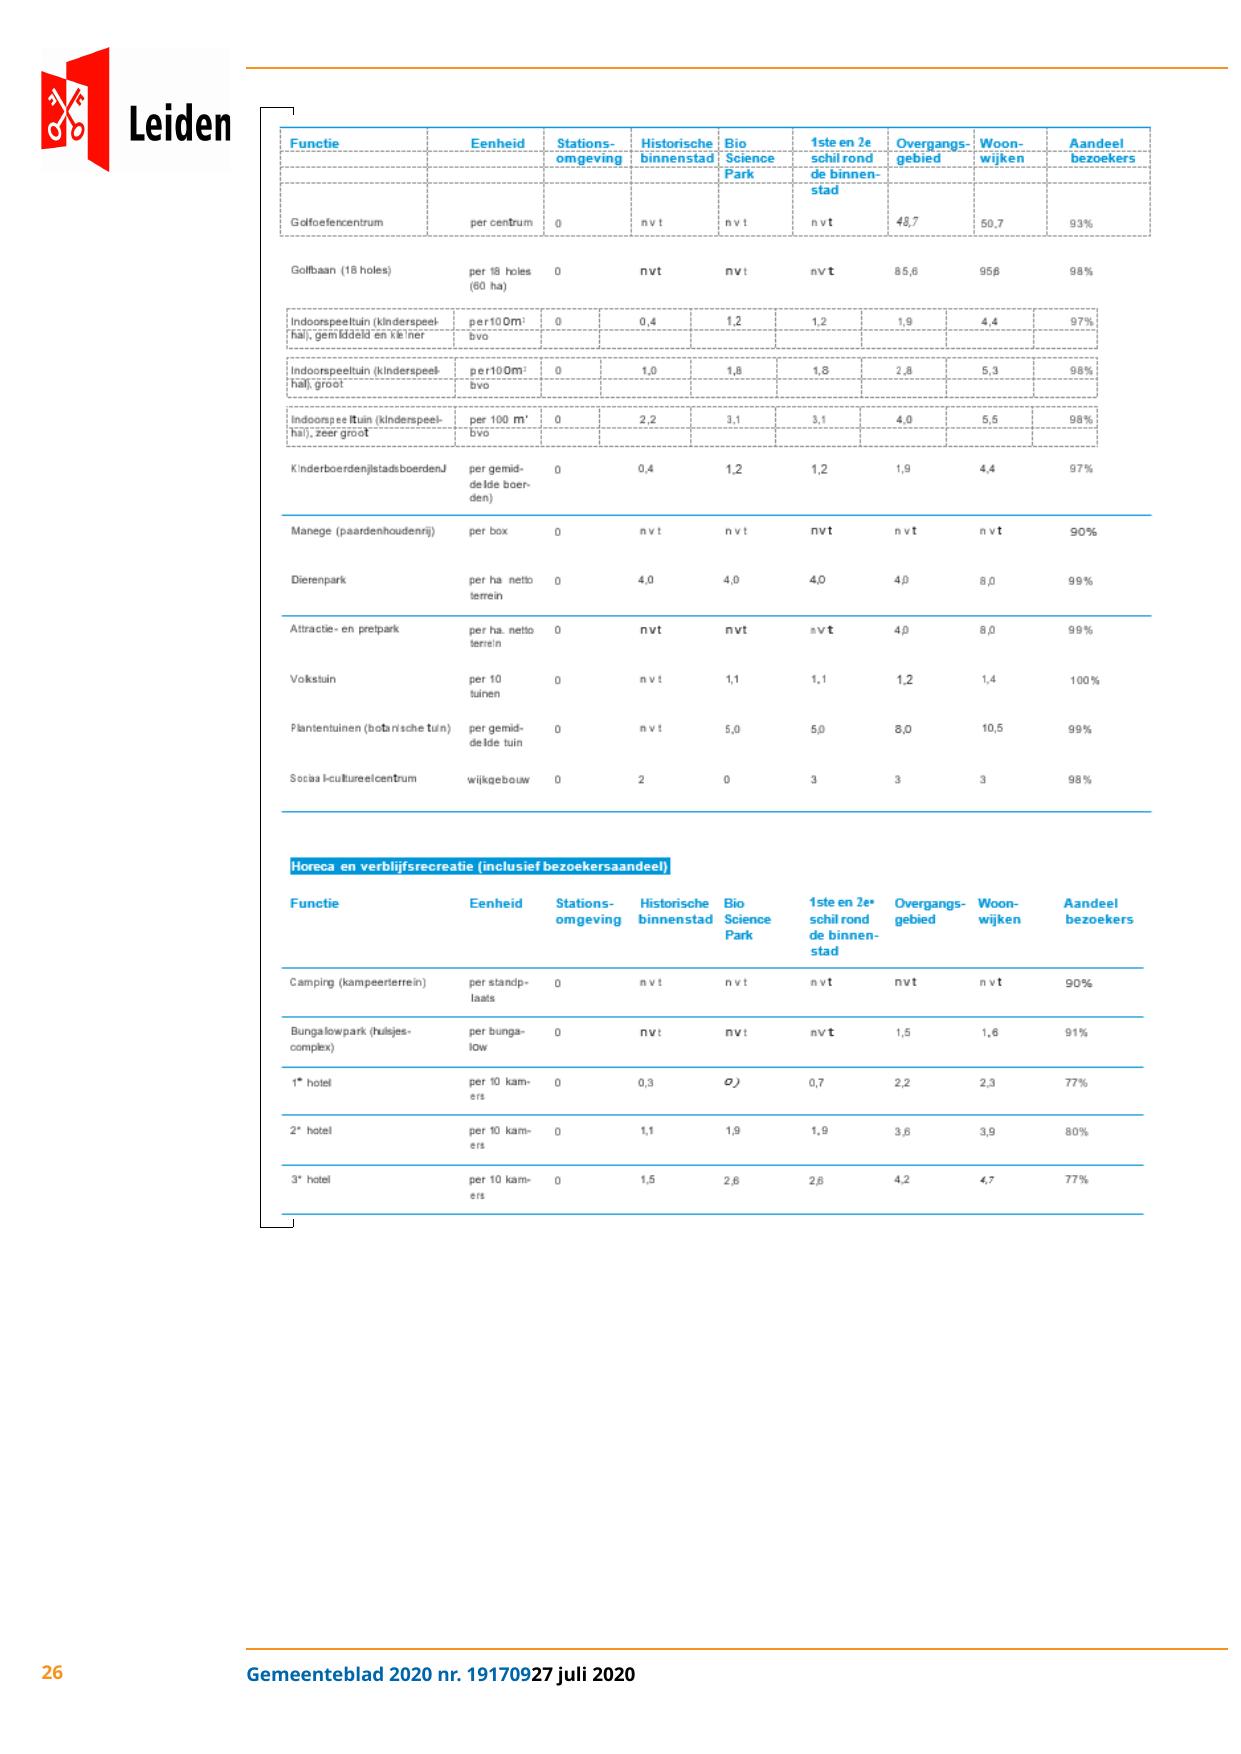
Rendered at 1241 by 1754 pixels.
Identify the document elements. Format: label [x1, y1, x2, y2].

picture [268, 115, 1155, 1219]
picture [41, 47, 231, 172]
